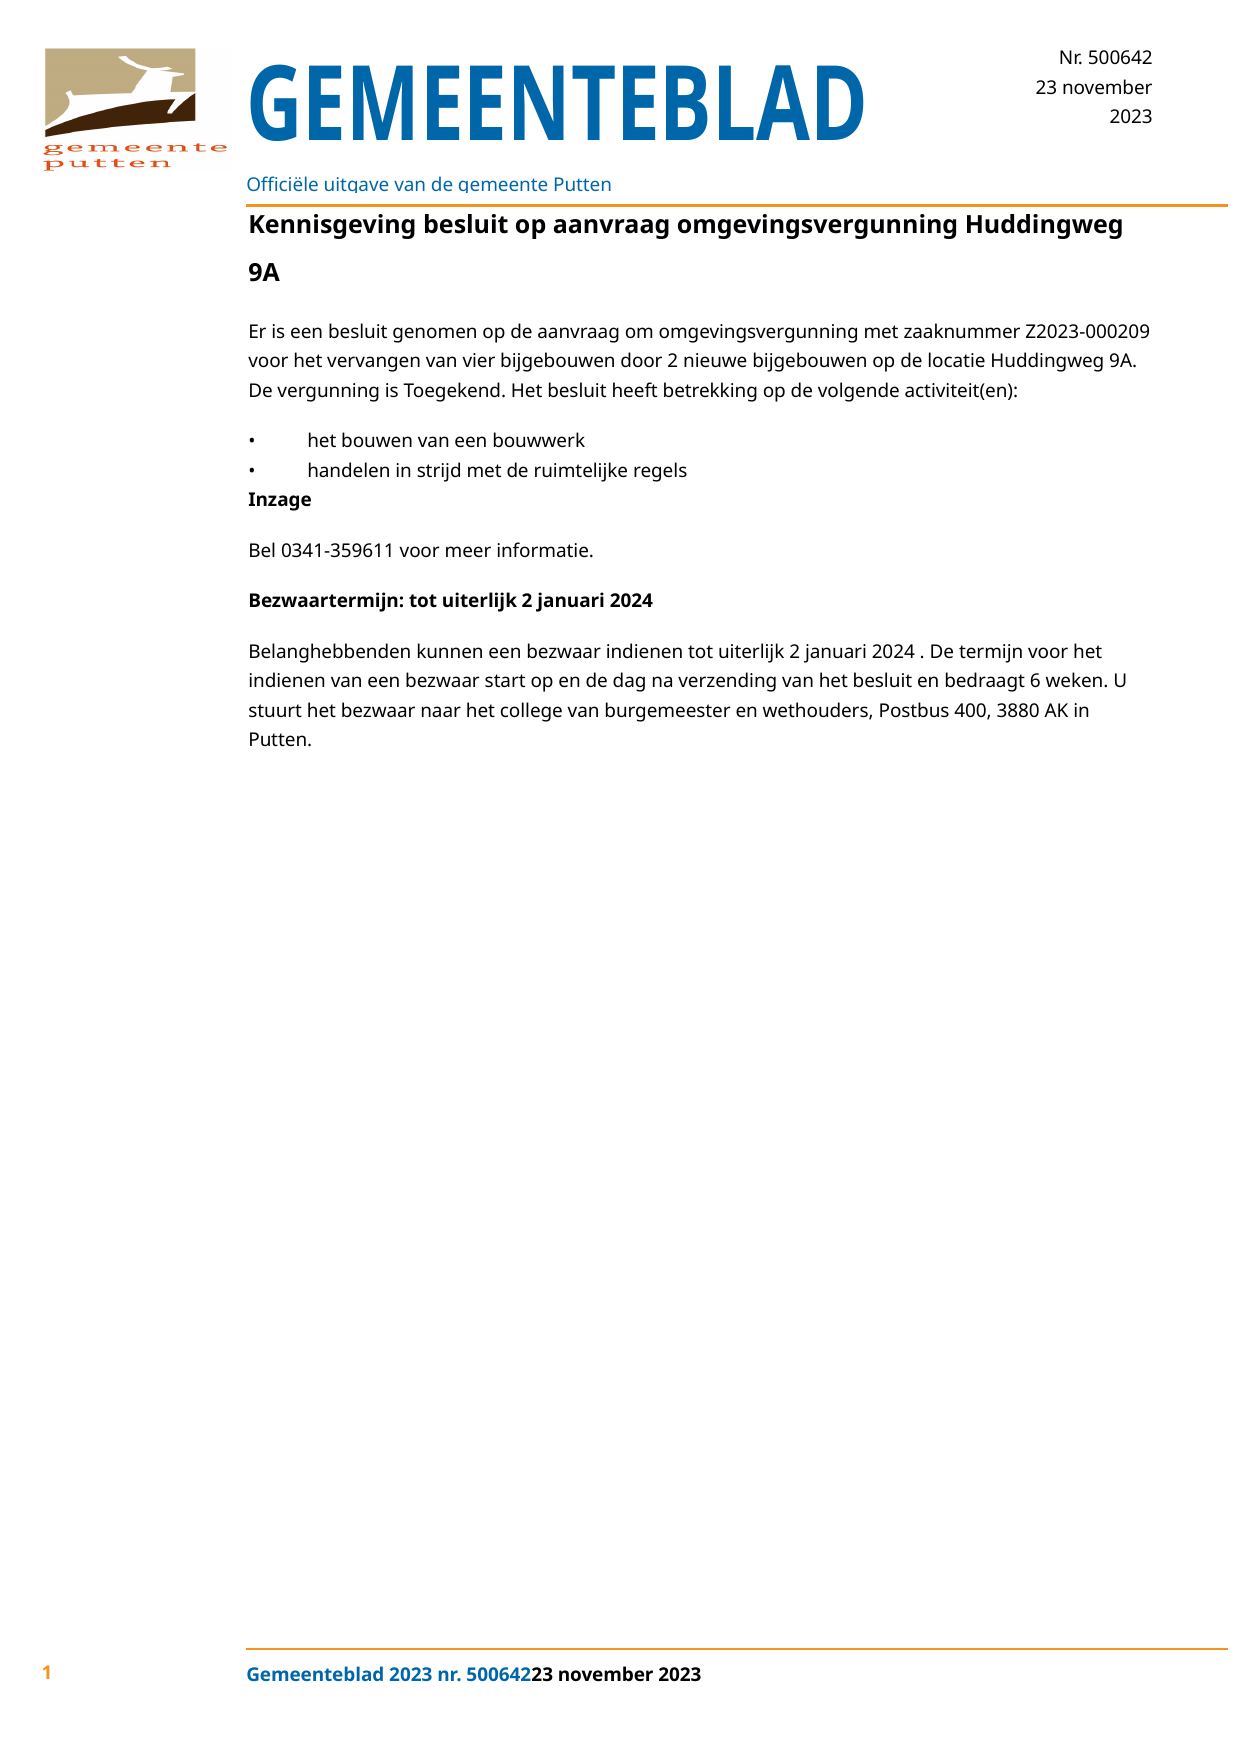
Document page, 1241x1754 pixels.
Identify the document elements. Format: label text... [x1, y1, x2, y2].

list handelen in strijd met de ruimtelijke regels [248, 457, 1152, 483]
text Bezwaartermijn: tot uiterlijk 2 januari 2024 [248, 587, 1152, 613]
text Belanghebbenden kunnen een bezwaar indienen tot uiterlijk 2 januari 2024 . De termijn voor het indienen van een bezwaar start op en de dag na verzending van het besluit en bedraagt 6 weken. U stuurt het bezwaar naar het college van burgemeester en wethouders, Postbus 400, 3880 AK in Putten. [248, 638, 1152, 752]
text Kennisgeving besluit op aanvraag omgevingsvergunning Huddingweg 9A [248, 207, 1152, 288]
text Er is een besluit genomen op de aanvraag om omgevingsvergunning met zaaknummer Z2023-000209 voor het vervangen van vier bijgebouwen door 2 nieuwe bijgebouwen op de locatie Huddingweg 9A. De vergunning is Toegekend. Het besluit heeft betrekking op de volgende activiteit(en): [248, 318, 1152, 403]
picture [41, 47, 231, 172]
text Inzage [248, 487, 1152, 512]
text Bel 0341-359611 voor meer informatie. [248, 537, 1152, 563]
list het bouwen van een bouwwerk [248, 427, 1152, 453]
